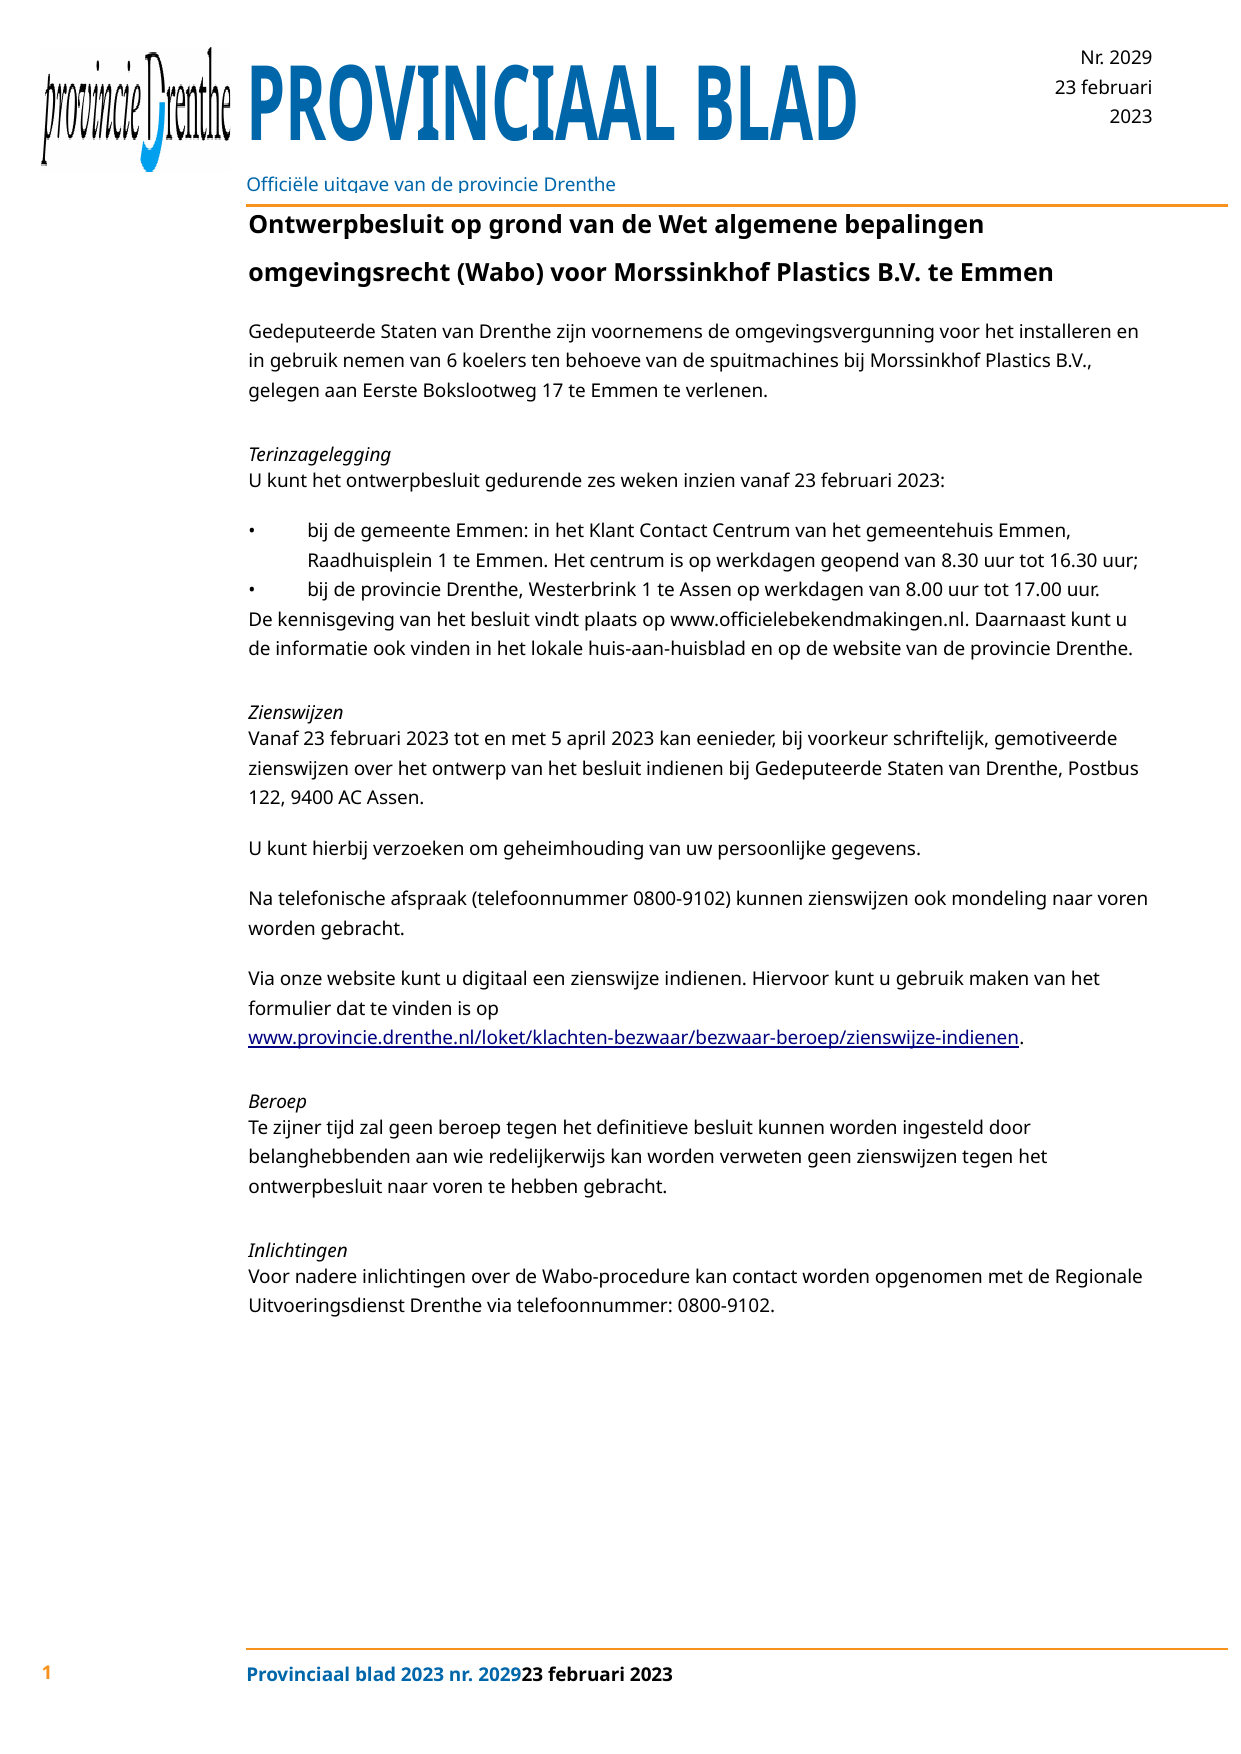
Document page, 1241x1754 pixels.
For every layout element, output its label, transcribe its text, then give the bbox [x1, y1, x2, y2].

text U kunt het ontwerpbesluit gedurende zes weken inzien vanaf 23 februari 2023: [248, 467, 1152, 492]
text Gedeputeerde Staten van Drenthe zijn voornemens de omgevingsvergunning voor het installeren en in gebruik nemen van 6 koelers ten behoeve van de spuitmachines bij Morssinkhof Plastics B.V., gelegen aan Eerste Bokslootweg 17 te Emmen te verlenen. [248, 318, 1152, 403]
text Via onze website kunt u digitaal een zienswijze indienen. Hiervoor kunt u gebruik maken van het formulier dat te vinden is op www.provincie.drenthe.nl/loket/klachten-bezwaar/bezwaar-beroep/zienswijze-indienen. [248, 965, 1152, 1050]
text De kennisgeving van het besluit vindt plaats op www.officielebekendmakingen.nl. Daarnaast kunt u de informatie ook vinden in het lokale huis-aan-huisblad en op de website van de provincie Drenthe. [248, 606, 1152, 661]
text Na telefonische afspraak (telefoonnummer 0800-9102) kunnen zienswijzen ook mondeling naar voren worden gebracht. [248, 885, 1152, 941]
text Beroep [248, 1088, 1152, 1114]
list bij de gemeente Emmen: in het Klant Contact Centrum van het gemeentehuis Emmen, Raadhuisplein 1 te Emmen. Het centrum is op werkdagen geopend van 8.30 uur tot 16.30 uur; [248, 517, 1152, 572]
text Ontwerpbesluit op grond van de Wet algemene bepalingen omgevingsrecht (Wabo) voor Morssinkhof Plastics B.V. te Emmen [248, 207, 1152, 288]
text Voor nadere inlichtingen over de Wabo-procedure kan contact worden opgenomen met de Regionale Uitvoeringsdienst Drenthe via telefoonnummer: 0800-9102. [248, 1263, 1152, 1318]
text Inlichtingen [248, 1237, 1152, 1263]
text Zienswijzen [248, 699, 1152, 725]
text Vanaf 23 februari 2023 tot en met 5 april 2023 kan eenieder, bij voorkeur schriftelijk, gemotiveerde zienswijzen over het ontwerp van het besluit indienen bij Gedeputeerde Staten van Drenthe, Postbus 122, 9400 AC Assen. [248, 725, 1152, 810]
text Te zijner tijd zal geen beroep tegen het definitieve besluit kunnen worden ingesteld door belanghebbenden aan wie redelijkerwijs kan worden verweten geen zienswijzen tegen het ontwerpbesluit naar voren te hebben gebracht. [248, 1114, 1152, 1199]
text U kunt hierbij verzoeken om geheimhouding van uw persoonlijke gegevens. [248, 835, 1152, 861]
text Terinzagelegging [248, 441, 1152, 467]
picture [41, 47, 231, 172]
list bij de provincie Drenthe, Westerbrink 1 te Assen op werkdagen van 8.00 uur tot 17.00 uur. [248, 576, 1152, 602]
